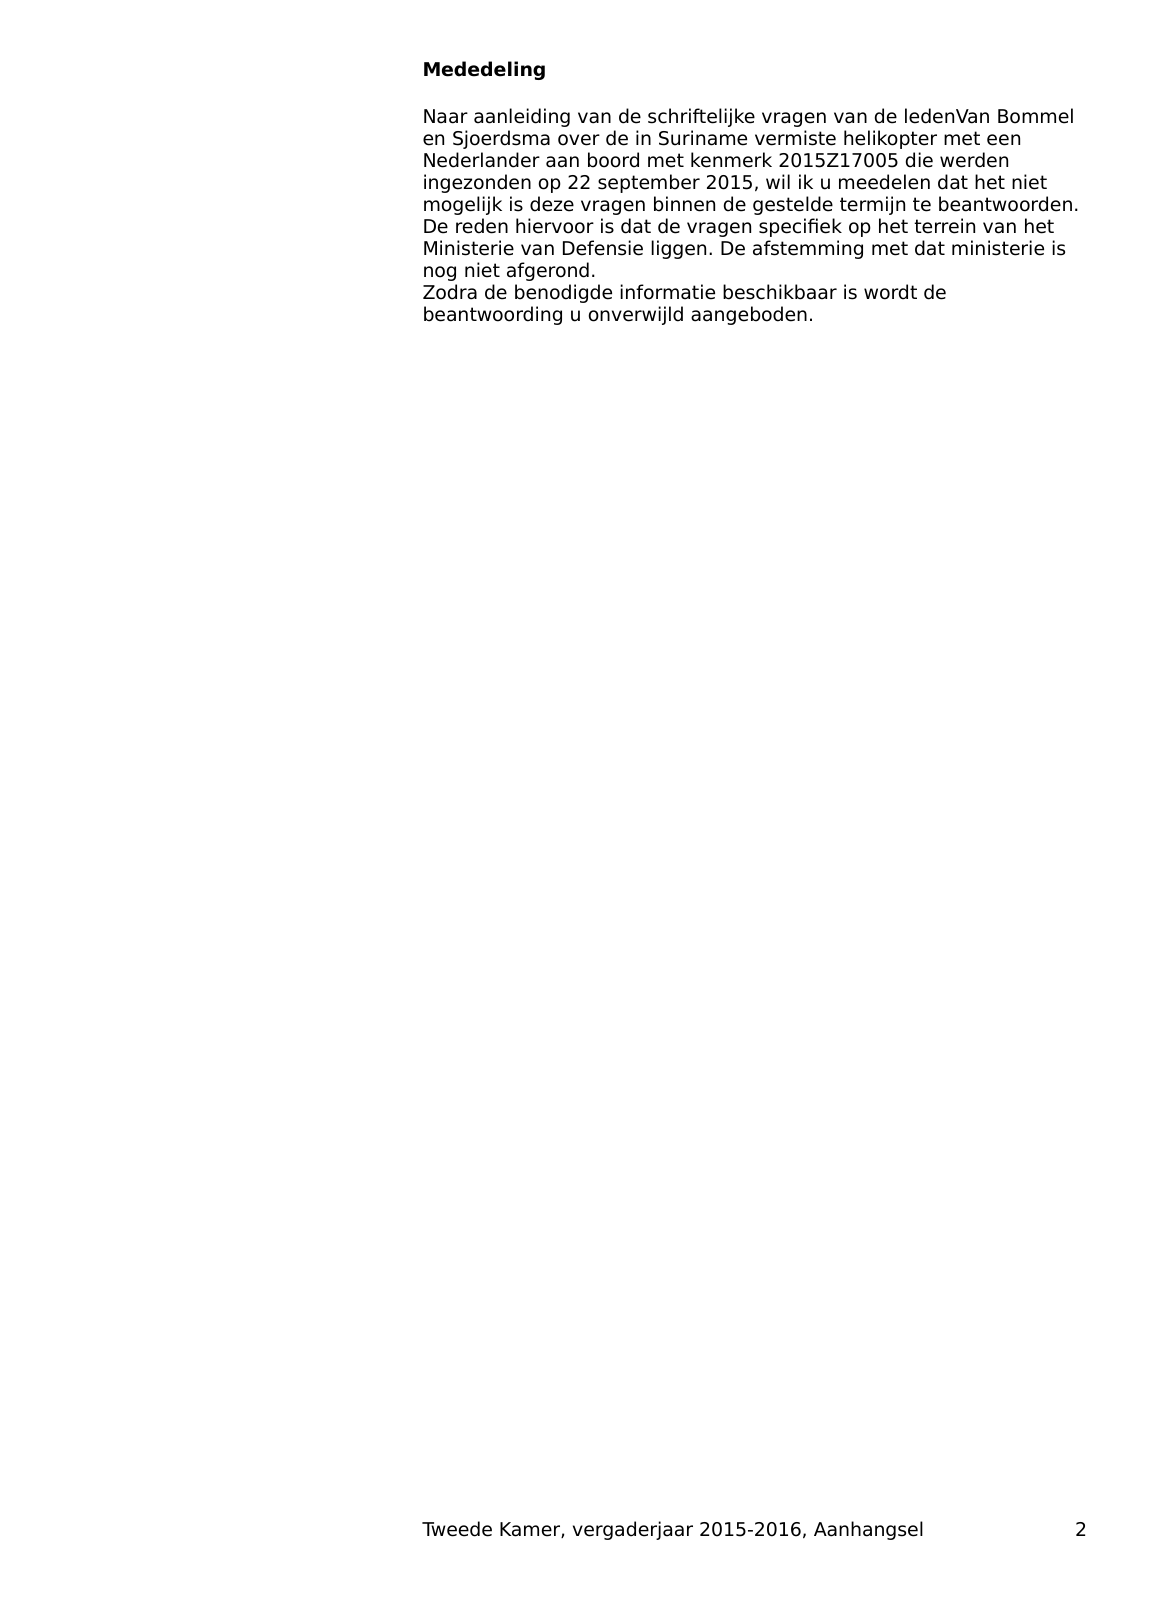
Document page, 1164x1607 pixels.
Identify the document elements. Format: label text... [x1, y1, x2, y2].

text Naar aanleiding van de schriftelijke vragen van de ledenVan Bommel en Sjoerdsma over de in Suriname vermiste helikopter met een Nederlander aan boord met kenmerk 2015Z17005 die werden ingezonden op 22 september 2015, wil ik u meedelen dat het niet mogelijk is deze vragen binnen de gestelde termijn te beantwoorden. De reden hiervoor is dat de vragen specifiek op het terrein van het Ministerie van Defensie liggen. De afstemming met dat ministerie is nog niet afgerond. [422, 106, 1087, 282]
subtitle Mededeling [422, 59, 1087, 81]
text Zodra de benodigde informatie beschikbaar is wordt de beantwoording u onverwijld aangeboden. [422, 282, 1087, 326]
